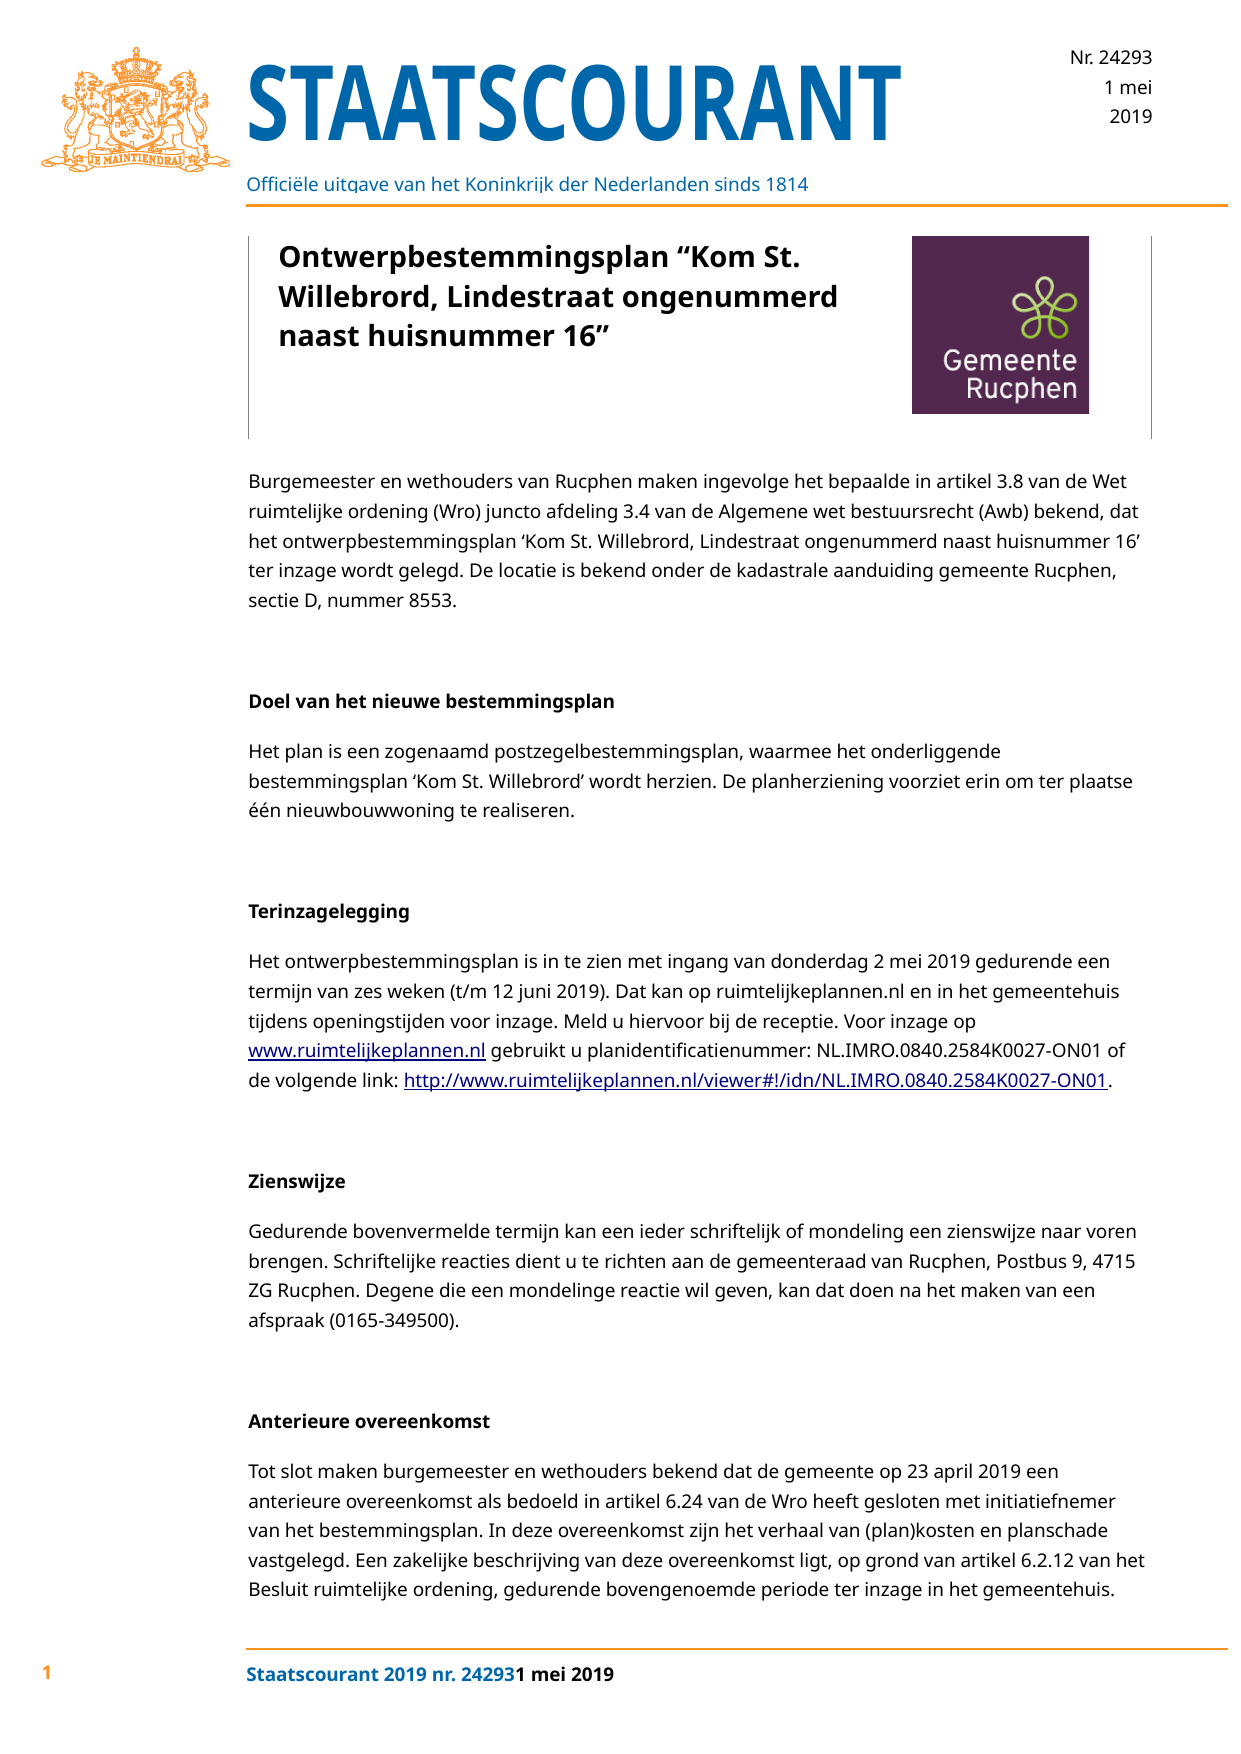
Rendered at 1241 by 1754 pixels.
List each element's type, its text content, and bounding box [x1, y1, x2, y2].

text Anterieure overeenkomst [248, 1408, 1152, 1433]
table_header [850, 414, 1151, 439]
text Het ontwerpbestemmingsplan is in te zien met ingang van donderdag 2 mei 2019 gedurende een termijn van zes weken (t/m 12 juni 2019). Dat kan op ruimtelijkeplannen.nl en in het gemeentehuis tijdens openingstijden voor inzage. Meld u hiervoor bij de receptie. Voor inzage op www.ruimtelijkeplannen.nl gebruikt u planidentificatienummer: NL.IMRO.0840.2584K0027-ON01 of de volgende link: http://www.ruimtelijkeplannen.nl/viewer#!/idn/NL.IMRO.0840.2584K0027-ON01. [248, 949, 1152, 1093]
table_header [850, 236, 912, 413]
text Gedurende bovenvermelde termijn kan een ieder schriftelijk of mondeling een zienswijze naar voren brengen. Schriftelijke reacties dient u te richten aan de gemeenteraad van Rucphen, Postbus 9, 4715 ZG Rucphen. Degene die een mondelinge reactie wil geven, kan dat doen na het maken van een afspraak (0165-349500). [248, 1218, 1152, 1333]
picture [41, 47, 231, 172]
text Tot slot maken burgemeester en wethouders bekend dat de gemeente op 23 april 2019 een anterieure overeenkomst als bedoeld in artikel 6.24 van de Wro heeft gesloten met initiatiefnemer van het bestemmingsplan. In deze overeenkomst zijn het verhaal van (plan)kosten en planschade vastgelegd. Een zakelijke beschrijving van deze overeenkomst ligt, op grond van artikel 6.2.12 van het Besluit ruimtelijke ordening, gedurende bovengenoemde periode ter inzage in het gemeentehuis. [248, 1458, 1152, 1602]
table_header [1090, 236, 1151, 413]
text Het plan is een zogenaamd postzegelbestemmingsplan, waarmee het onderliggende bestemmingsplan ‘Kom St. Willebrord’ wordt herzien. De planherziening voorziet erin om ter plaatse één nieuwbouwwoning te realiseren. [248, 738, 1152, 823]
text Doel van het nieuwe bestemmingsplan [248, 688, 1152, 713]
table_header Ontwerpbestemmingsplan “Kom St. Willebrord, Lindestraat ongenummerd naast huisnummer 16” [249, 236, 850, 439]
text Zienswijze [248, 1168, 1152, 1193]
picture [912, 236, 1090, 414]
text Terinzagelegging [248, 898, 1152, 924]
text Burgemeester en wethouders van Rucphen maken ingevolge het bepaalde in artikel 3.8 van de Wet ruimtelijke ordening (Wro) juncto afdeling 3.4 van de Algemene wet bestuursrecht (Awb) bekend, dat het ontwerpbestemmingsplan ‘Kom St. Willebrord, Lindestraat ongenummerd naast huisnummer 16’ ter inzage wordt gelegd. De locatie is bekend onder de kadastrale aanduiding gemeente Rucphen, sectie D, nummer 8553. [248, 469, 1152, 613]
